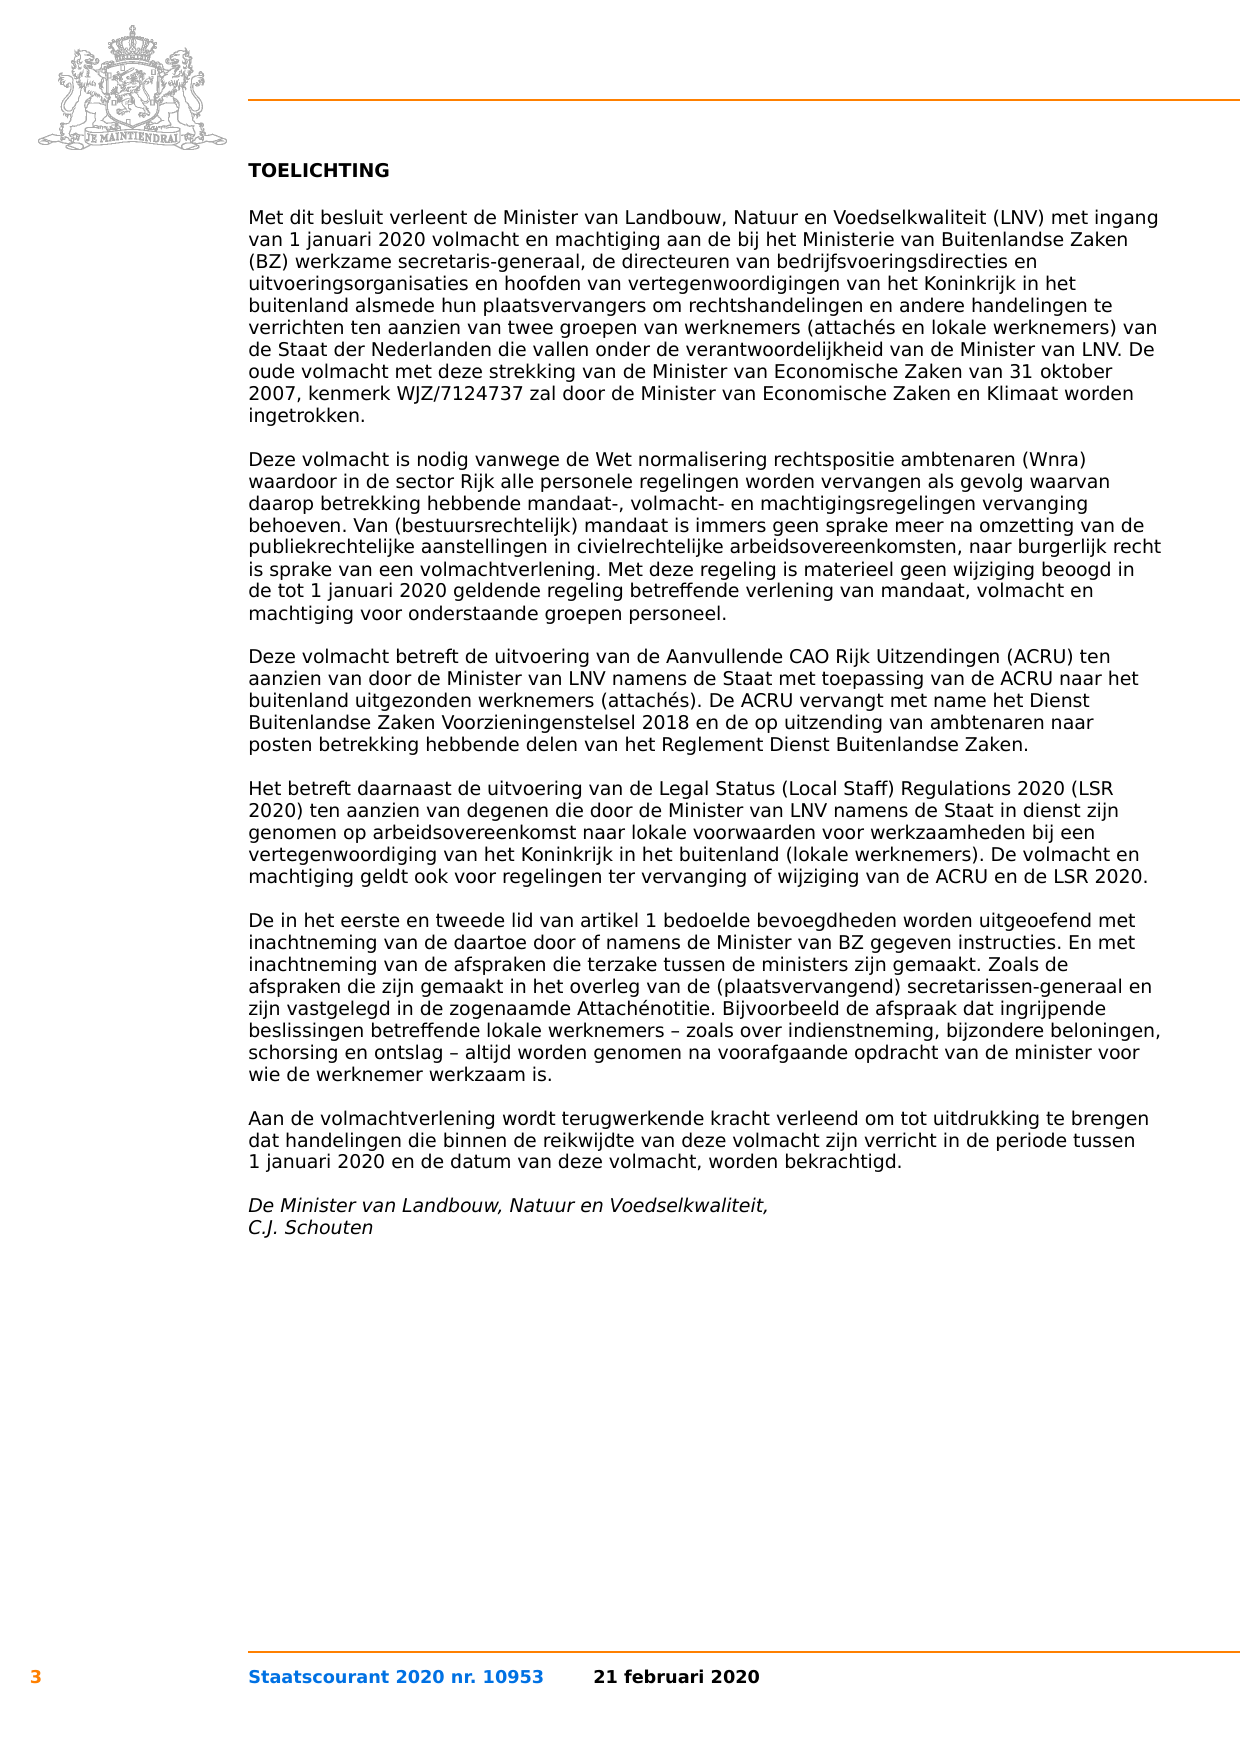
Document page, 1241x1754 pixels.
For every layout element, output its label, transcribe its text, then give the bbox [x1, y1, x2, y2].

text De in het eerste en tweede lid van artikel 1 bedoelde bevoegdheden worden uitgeoefend met inachtneming van de daartoe door of namens de Minister van BZ gegeven instructies. En met inachtneming van de afspraken die terzake tussen de ministers zijn gemaakt. Zoals de afspraken die zijn gemaakt in het overleg van de (plaatsvervangend) secretarissen-generaal en zijn vastgelegd in de zogenaamde Attachénotitie. Bijvoorbeeld de afspraak dat ingrijpende beslissingen betreffende lokale werknemers – zoals over indienstneming, bijzondere beloningen, schorsing en ontslag – altijd worden genomen na voorafgaande opdracht van de minister voor wie de werknemer werkzaam is. [248, 910, 1163, 1086]
text Aan de volmachtverlening wordt terugwerkende kracht verleend om tot uitdrukking te brengen dat handelingen die binnen de reikwijdte van deze volmacht zijn verricht in de periode tussen 1 januari 2020 en de datum van deze volmacht, worden bekrachtigd. [248, 1107, 1163, 1173]
text Deze volmacht is nodig vanwege de Wet normalisering rechtspositie ambtenaren (Wnra) waardoor in de sector Rijk alle personele regelingen worden vervangen als gevolg waarvan daarop betrekking hebbende mandaat-, volmacht- en machtigingsregelingen vervanging behoeven. Van (bestuursrechtelijk) mandaat is immers geen sprake meer na omzetting van de publiekrechtelijke aanstellingen in civielrechtelijke arbeidsovereenkomsten, naar burgerlijk recht is sprake van een volmachtverlening. Met deze regeling is materieel geen wijziging beoogd in de tot 1 januari 2020 geldende regeling betreffende verlening van mandaat, volmacht en machtiging voor onderstaande groepen personeel. [248, 448, 1163, 624]
text De Minister van Landbouw, Natuur en Voedselkwaliteit, C.J. Schouten [248, 1195, 1163, 1239]
subtitle TOELICHTING [248, 160, 1163, 182]
text Deze volmacht betreft de uitvoering van de Aanvullende CAO Rijk Uitzendingen (ACRU) ten aanzien van door de Minister van LNV namens de Staat met toepassing van de ACRU naar het buitenland uitgezonden werknemers (attachés). De ACRU vervangt met name het Dienst Buitenlandse Zaken Voorzieningenstelsel 2018 en de op uitzending van ambtenaren naar posten betrekking hebbende delen van het Reglement Dienst Buitenlandse Zaken. [248, 646, 1163, 756]
picture [38, 25, 227, 150]
text Het betreft daarnaast de uitvoering van de Legal Status (Local Staff) Regulations 2020 (LSR 2020) ten aanzien van degenen die door de Minister van LNV namens de Staat in dienst zijn genomen op arbeidsovereenkomst naar lokale voorwaarden voor werkzaamheden bij een vertegenwoordiging van het Koninkrijk in het buitenland (lokale werknemers). De volmacht en machtiging geldt ook voor regelingen ter vervanging of wijziging van de ACRU en de LSR 2020. [248, 778, 1163, 888]
text Met dit besluit verleent de Minister van Landbouw, Natuur en Voedselkwaliteit (LNV) met ingang van 1 januari 2020 volmacht en machtiging aan de bij het Ministerie van Buitenlandse Zaken (BZ) werkzame secretaris-generaal, de directeuren van bedrijfsvoeringsdirecties en uitvoeringsorganisaties en hoofden van vertegenwoordigingen van het Koninkrijk in het buitenland alsmede hun plaatsvervangers om rechtshandelingen en andere handelingen te verrichten ten aanzien van twee groepen van werknemers (attachés en lokale werknemers) van de Staat der Nederlanden die vallen onder de verantwoordelijkheid van de Minister van LNV. De oude volmacht met deze strekking van de Minister van Economische Zaken van 31 oktober 2007, kenmerk WJZ/7124737 zal door de Minister van Economische Zaken en Klimaat worden ingetrokken. [248, 207, 1163, 427]
